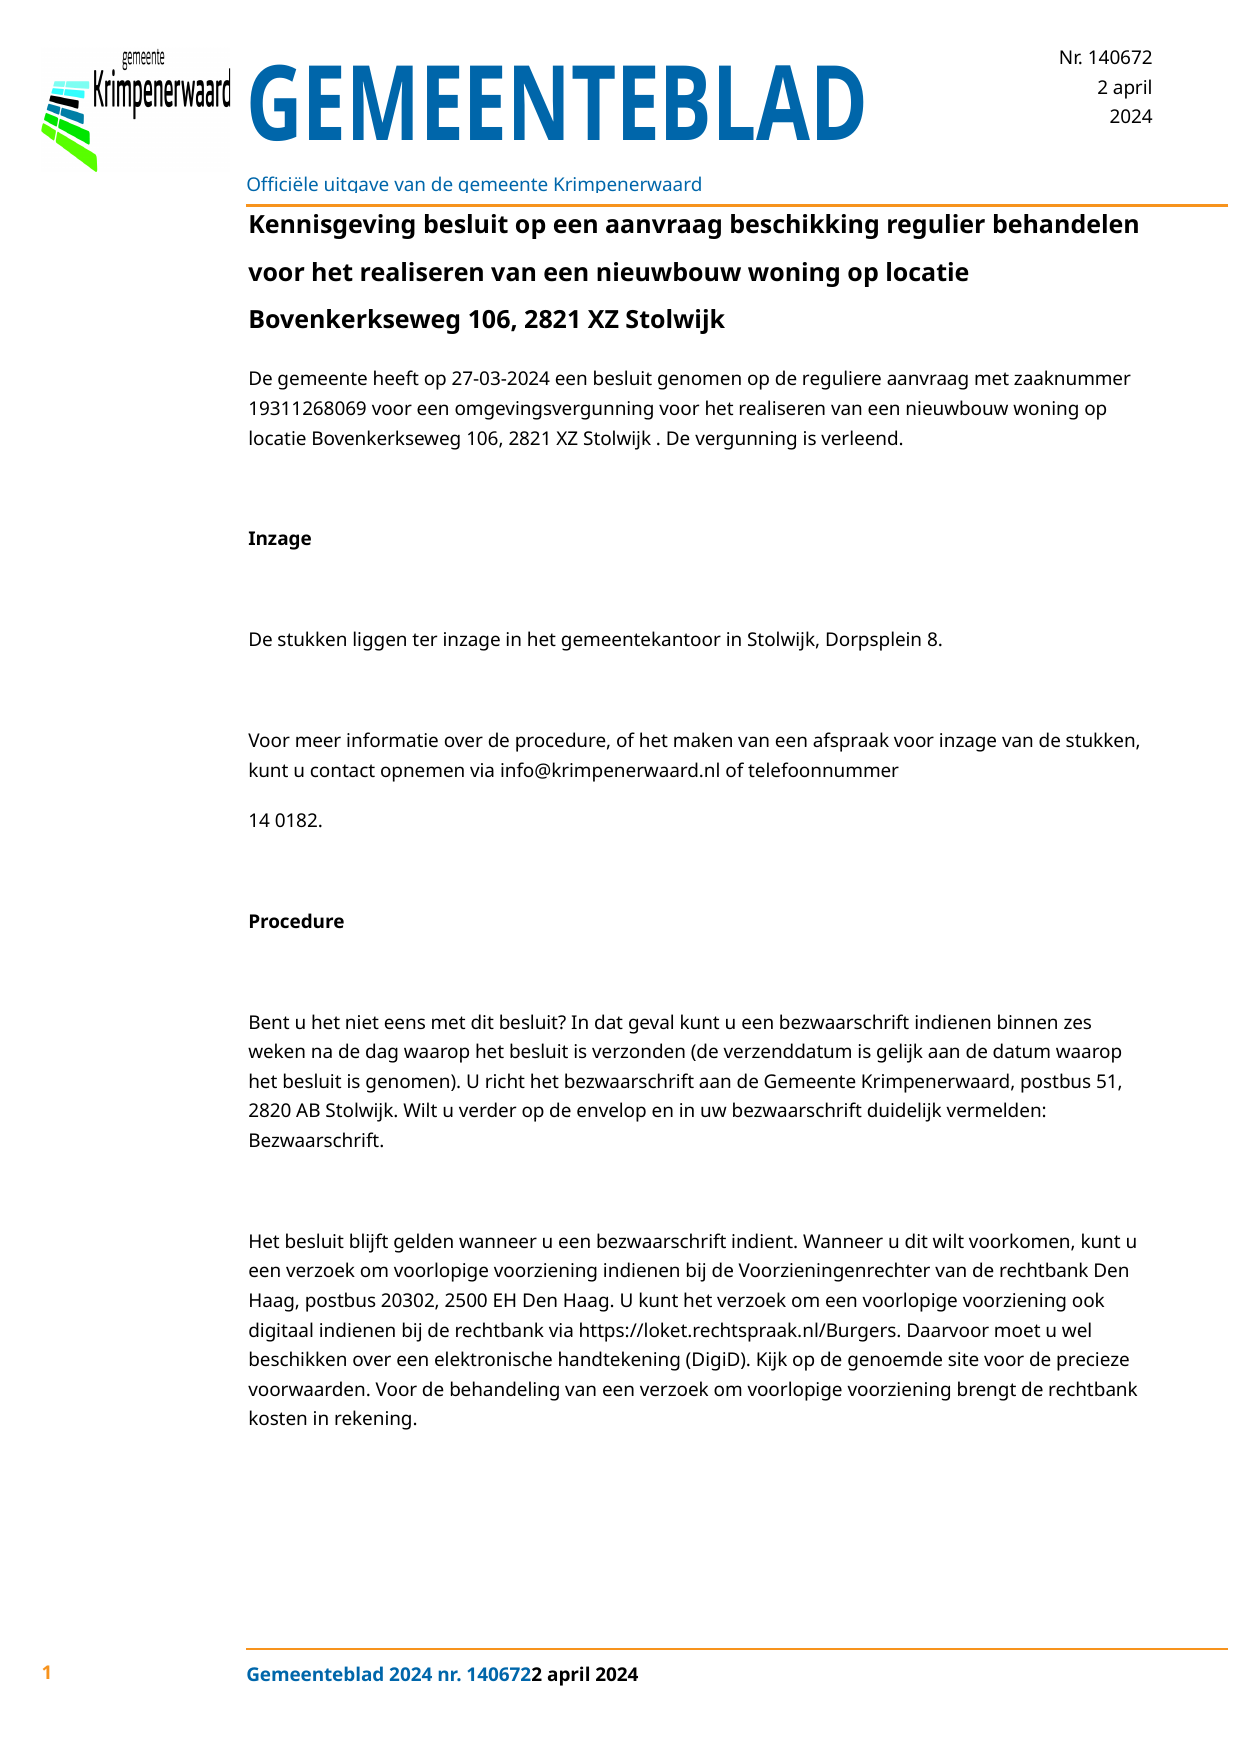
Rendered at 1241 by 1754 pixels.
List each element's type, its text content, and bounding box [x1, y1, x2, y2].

text Procedure [248, 908, 1152, 934]
text Inzage [248, 526, 1152, 551]
text Bent u het niet eens met dit besluit? In dat geval kunt u een bezwaarschrift indienen binnen zes weken na de dag waarop het besluit is verzonden (de verzenddatum is gelijk aan de datum waarop het besluit is genomen). U richt het bezwaarschrift aan de Gemeente Krimpenerwaard, postbus 51, 2820 AB Stolwijk. Wilt u verder op de envelop en in uw bezwaarschrift duidelijk vermelden: Bezwaarschrift. [248, 1009, 1152, 1153]
picture [41, 47, 231, 172]
text Kennisgeving besluit op een aanvraag beschikking regulier behandelen voor het realiseren van een nieuwbouw woning op locatie Bovenkerkseweg 106, 2821 XZ Stolwijk [248, 207, 1152, 336]
text De gemeente heeft op 27-03-2024 een besluit genomen op de reguliere aanvraag met zaaknummer 19311268069 voor een omgevingsvergunning voor het realiseren van een nieuwbouw woning op locatie Bovenkerkseweg 106, 2821 XZ Stolwijk . De vergunning is verleend. [248, 366, 1152, 450]
text De stukken liggen ter inzage in het gemeentekantoor in Stolwijk, Dorpsplein 8. [248, 626, 1152, 652]
text Het besluit blijft gelden wanneer u een bezwaarschrift indient. Wanneer u dit wilt voorkomen, kunt u een verzoek om voorlopige voorziening indienen bij de Voorzieningenrechter van de rechtbank Den Haag, postbus 20302, 2500 EH Den Haag. U kunt het verzoek om een voorlopige voorziening ook digitaal indienen bij de rechtbank via https://loket.rechtspraak.nl/Burgers. Daarvoor moet u wel beschikken over een elektronische handtekening (DigiD). Kijk op de genoemde site voor de precieze voorwaarden. Voor de behandeling van een verzoek om voorlopige voorziening brengt de rechtbank kosten in rekening. [248, 1228, 1152, 1431]
text 14 0182. [248, 807, 1152, 833]
text Voor meer informatie over de procedure, of het maken van een afspraak voor inzage van de stukken, kunt u contact opnemen via info@krimpenerwaard.nl of telefoonnummer [248, 727, 1152, 782]
